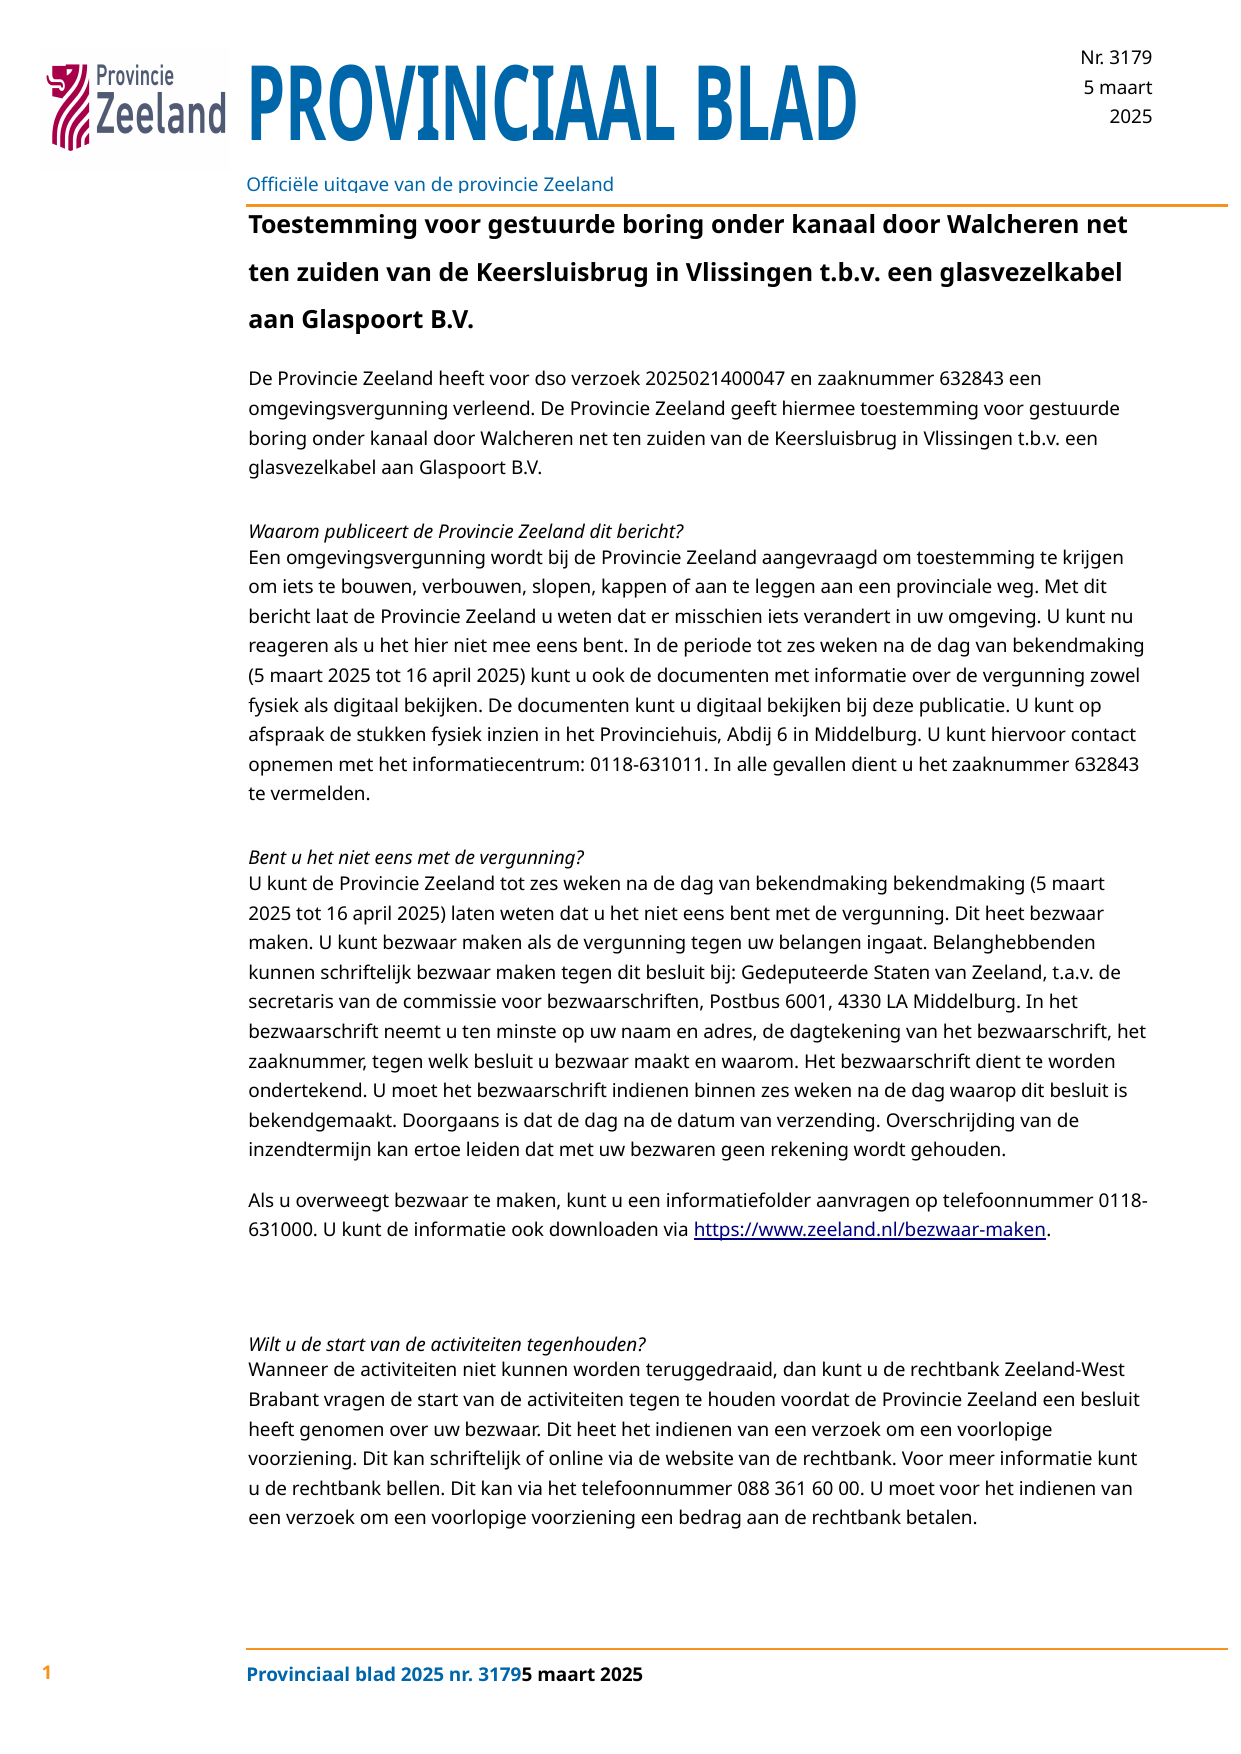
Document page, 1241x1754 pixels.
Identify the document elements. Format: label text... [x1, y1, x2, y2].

text Waarom publiceert de Provincie Zeeland dit bericht? [248, 518, 1152, 544]
text Als u overweegt bezwaar te maken, kunt u een informatiefolder aanvragen op telefoonnummer 0118-631000. U kunt de informatie ook downloaden via https://www.zeeland.nl/bezwaar-maken. [248, 1187, 1152, 1242]
text De Provincie Zeeland heeft voor dso verzoek 2025021400047 en zaaknummer 632843 een omgevingsvergunning verleend. De Provincie Zeeland geeft hiermee toestemming voor gestuurde boring onder kanaal door Walcheren net ten zuiden van de Keersluisbrug in Vlissingen t.b.v. een glasvezelkabel aan Glaspoort B.V. [248, 366, 1152, 480]
text Bent u het niet eens met de vergunning? [248, 844, 1152, 870]
text Wilt u de start van de activiteiten tegenhouden? [248, 1331, 1152, 1357]
text U kunt de Provincie Zeeland tot zes weken na de dag van bekendmaking bekendmaking (5 maart 2025 tot 16 april 2025) laten weten dat u het niet eens bent met de vergunning. Dit heet bezwaar maken. U kunt bezwaar maken als de vergunning tegen uw belangen ingaat. Belanghebbenden kunnen schriftelijk bezwaar maken tegen dit besluit bij: Gedeputeerde Staten van Zeeland, t.a.v. de secretaris van de commissie voor bezwaarschriften, Postbus 6001, 4330 LA Middelburg. In het bezwaarschrift neemt u ten minste op uw naam en adres, de dagtekening van het bezwaarschrift, het zaaknummer, tegen welk besluit u bezwaar maakt en waarom. Het bezwaarschrift dient te worden ondertekend. U moet het bezwaarschrift indienen binnen zes weken na de dag waarop dit besluit is bekendgemaakt. Doorgaans is dat de dag na de datum van verzending. Overschrijding van de inzendtermijn kan ertoe leiden dat met uw bezwaren geen rekening wordt gehouden. [248, 870, 1152, 1162]
text Toestemming voor gestuurde boring onder kanaal door Walcheren net ten zuiden van de Keersluisbrug in Vlissingen t.b.v. een glasvezelkabel aan Glaspoort B.V. [248, 207, 1152, 336]
text Een omgevingsvergunning wordt bij de Provincie Zeeland aangevraagd om toestemming te krijgen om iets te bouwen, verbouwen, slopen, kappen of aan te leggen aan een provinciale weg. Met dit bericht laat de Provincie Zeeland u weten dat er misschien iets verandert in uw omgeving. U kunt nu reageren als u het hier niet mee eens bent. In de periode tot zes weken na de dag van bekendmaking (5 maart 2025 tot 16 april 2025) kunt u ook de documenten met informatie over de vergunning zowel fysiek als digitaal bekijken. De documenten kunt u digitaal bekijken bij deze publicatie. U kunt op afspraak de stukken fysiek inzien in het Provinciehuis, Abdij 6 in Middelburg. U kunt hiervoor contact opnemen met het informatiecentrum: 0118-631011. In alle gevallen dient u het zaaknummer 632843 te vermelden. [248, 544, 1152, 806]
picture [41, 47, 231, 172]
text Wanneer de activiteiten niet kunnen worden teruggedraaid, dan kunt u de rechtbank Zeeland-West Brabant vragen de start van de activiteiten tegen te houden voordat de Provincie Zeeland een besluit heeft genomen over uw bezwaar. Dit heet het indienen van een verzoek om een voorlopige voorziening. Dit kan schriftelijk of online via de website van de rechtbank. Voor meer informatie kunt u de rechtbank bellen. Dit kan via het telefoonnummer 088 361 60 00. U moet voor het indienen van een verzoek om een voorlopige voorziening een bedrag aan de rechtbank betalen. [248, 1357, 1152, 1530]
